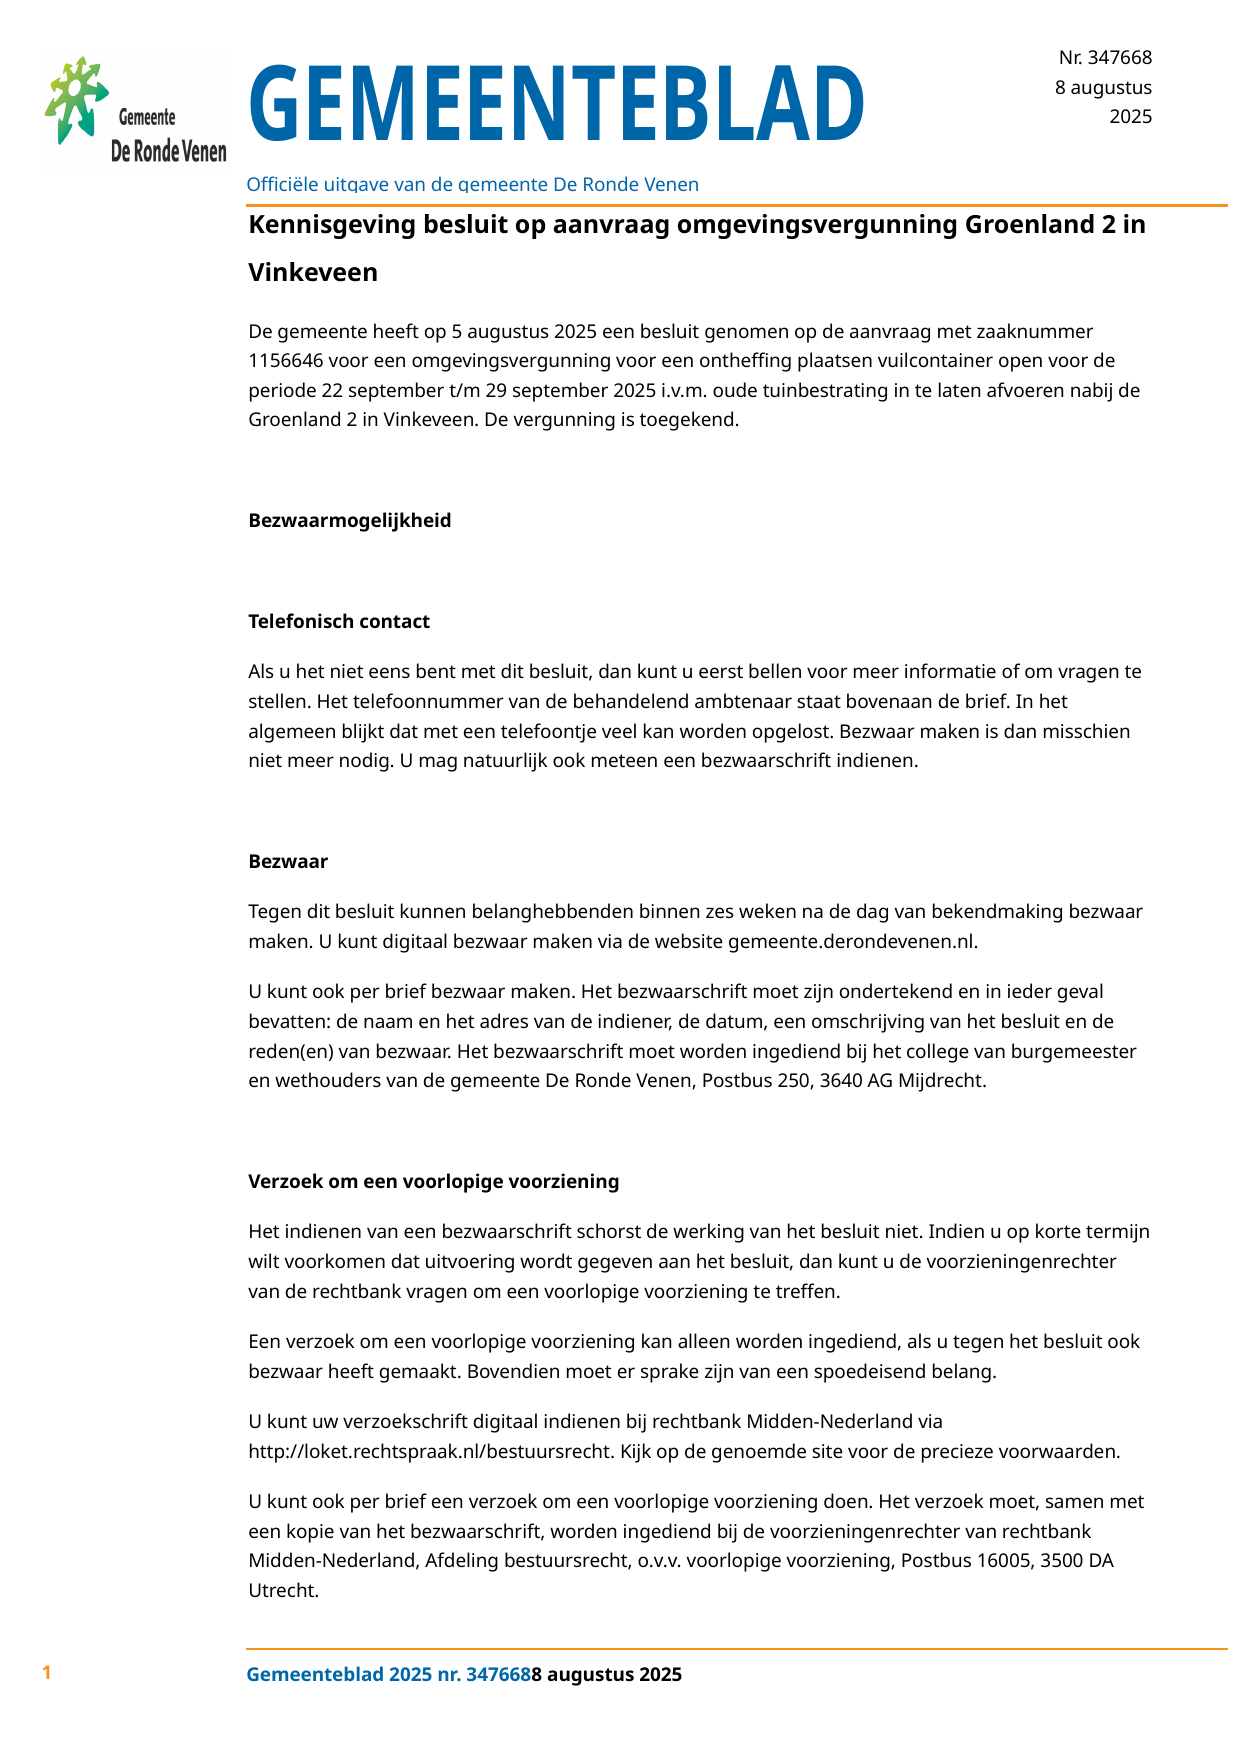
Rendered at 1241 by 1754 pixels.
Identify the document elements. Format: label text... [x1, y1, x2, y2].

text Het indienen van een bezwaarschrift schorst de werking van het besluit niet. Indien u op korte termijn wilt voorkomen dat uitvoering wordt gegeven aan het besluit, dan kunt u de voorzieningenrechter van de rechtbank vragen om een voorlopige voorziening te treffen. [248, 1219, 1152, 1304]
text U kunt ook per brief een verzoek om een voorlopige voorziening doen. Het verzoek moet, samen met een kopie van het bezwaarschrift, worden ingediend bij de voorzieningenrechter van rechtbank Midden-Nederland, Afdeling bestuursrecht, o.v.v. voorlopige voorziening, Postbus 16005, 3500 DA Utrecht. [248, 1488, 1152, 1603]
text Bezwaar [248, 848, 1152, 874]
text U kunt uw verzoekschrift digitaal indienen bij rechtbank Midden-Nederland via http://loket.rechtspraak.nl/bestuursrecht. Kijk op de genoemde site voor de precieze voorwaarden. [248, 1408, 1152, 1464]
text Verzoek om een voorlopige voorziening [248, 1168, 1152, 1194]
text Een verzoek om een voorlopige voorziening kan alleen worden ingediend, als u tegen het besluit ook bezwaar heeft gemaakt. Bovendien moet er sprake zijn van een spoedeisend belang. [248, 1328, 1152, 1384]
text Als u het niet eens bent met dit besluit, dan kunt u eerst bellen voor meer informatie of om vragen te stellen. Het telefoonnummer van de behandelend ambtenaar staat bovenaan de brief. In het algemeen blijkt dat met een telefoontje veel kan worden opgelost. Bezwaar maken is dan misschien niet meer nodig. U mag natuurlijk ook meteen een bezwaarschrift indienen. [248, 659, 1152, 773]
text U kunt ook per brief bezwaar maken. Het bezwaarschrift moet zijn ondertekend en in ieder geval bevatten: de naam en het adres van de indiener, de datum, een omschrijving van het besluit en de reden(en) van bezwaar. Het bezwaarschrift moet worden ingediend bij het college van burgemeester en wethouders van de gemeente De Ronde Venen, Postbus 250, 3640 AG Mijdrecht. [248, 979, 1152, 1093]
text Kennisgeving besluit op aanvraag omgevingsvergunning Groenland 2 in Vinkeveen [248, 207, 1152, 288]
picture [41, 47, 231, 172]
text De gemeente heeft op 5 augustus 2025 een besluit genomen op de aanvraag met zaaknummer 1156646 voor een omgevingsvergunning voor een ontheffing plaatsen vuilcontainer open voor de periode 22 september t/m 29 september 2025 i.v.m. oude tuinbestrating in te laten afvoeren nabij de Groenland 2 in Vinkeveen. De vergunning is toegekend. [248, 318, 1152, 432]
text Tegen dit besluit kunnen belanghebbenden binnen zes weken na de dag van bekendmaking bezwaar maken. U kunt digitaal bezwaar maken via de website gemeente.derondevenen.nl. [248, 899, 1152, 954]
text Telefonisch contact [248, 608, 1152, 634]
text Bezwaarmogelijkheid [248, 507, 1152, 533]
